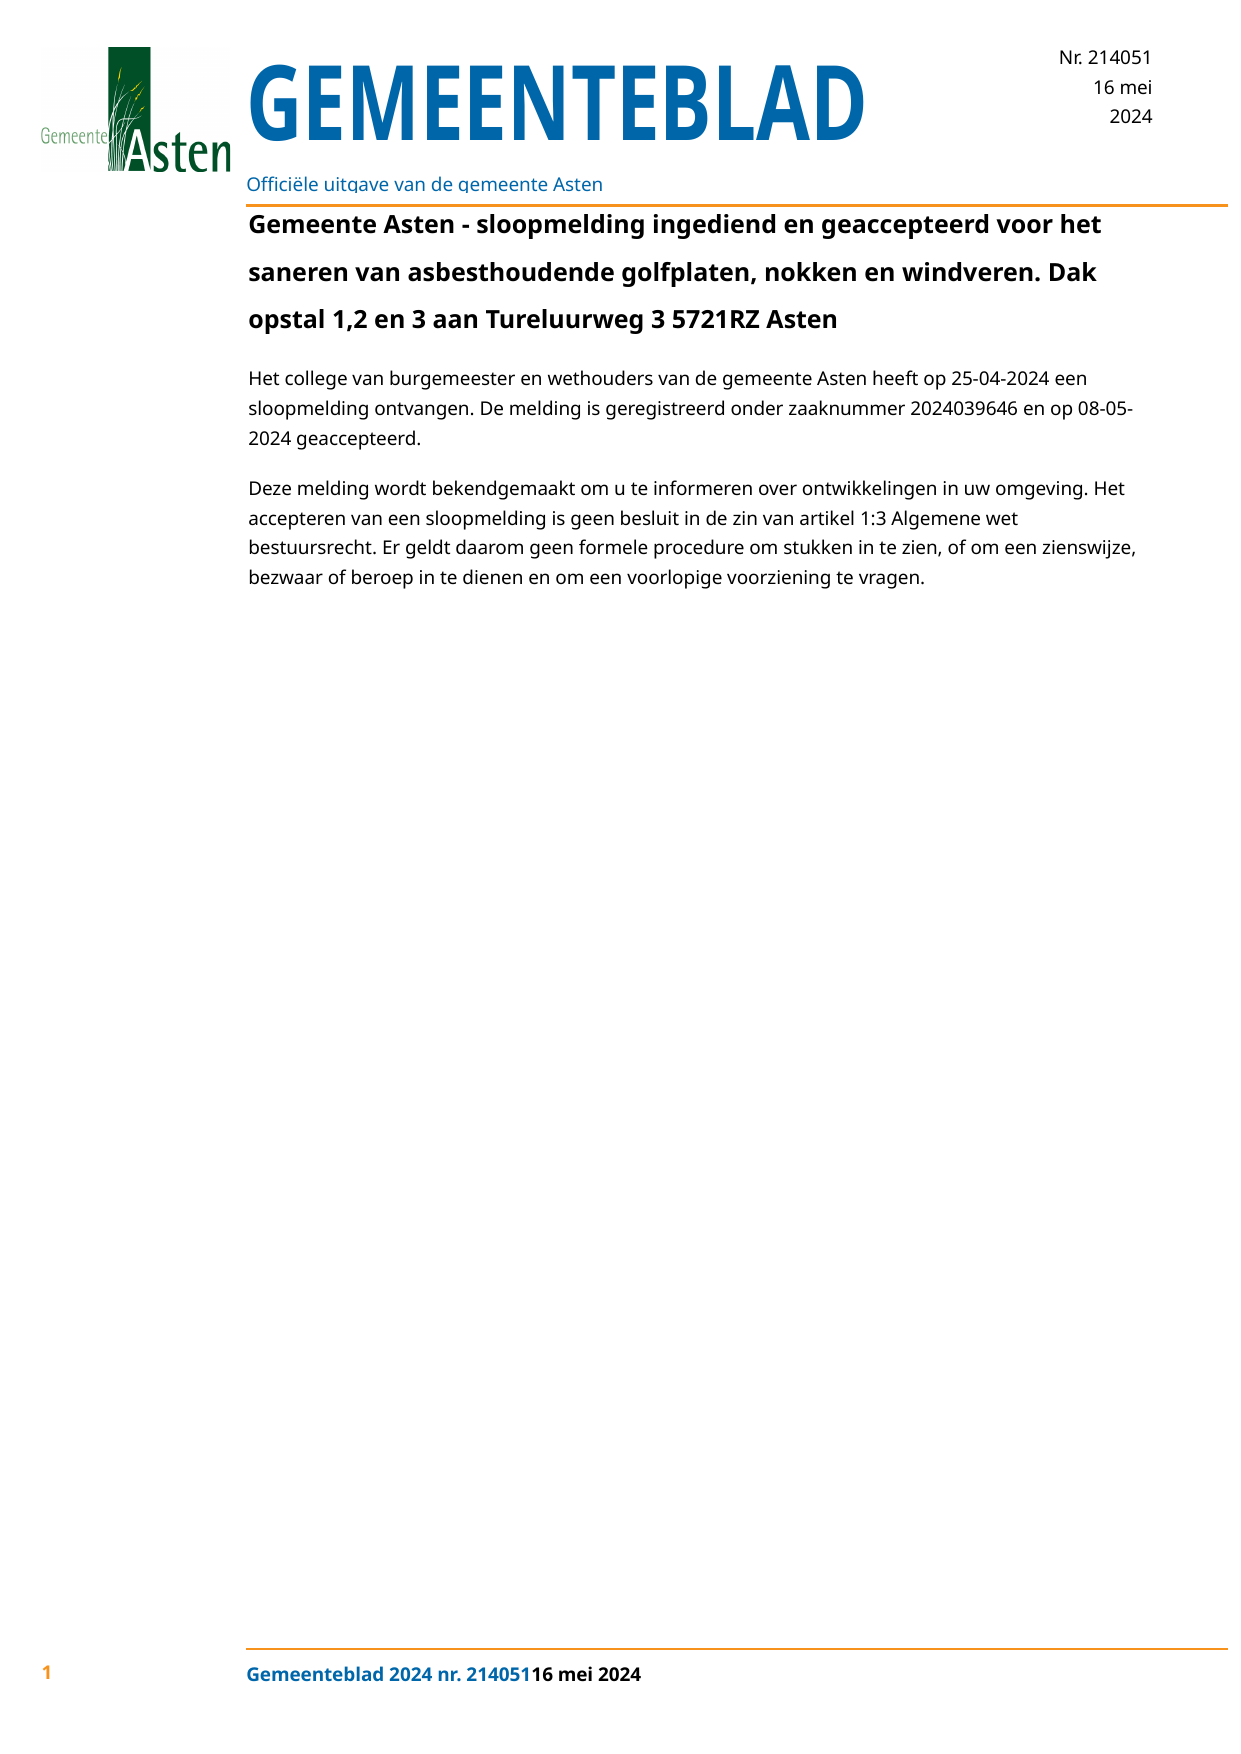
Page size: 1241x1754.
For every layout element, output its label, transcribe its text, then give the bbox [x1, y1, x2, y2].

text Gemeente Asten - sloopmelding ingediend en geaccepteerd voor het saneren van asbesthoudende golfplaten, nokken en windveren. Dak opstal 1,2 en 3 aan Tureluurweg 3 5721RZ Asten [248, 207, 1152, 336]
text Deze melding wordt bekendgemaakt om u te informeren over ontwikkelingen in uw omgeving. Het accepteren van een sloopmelding is geen besluit in de zin van artikel 1:3 Algemene wet bestuursrecht. Er geldt daarom geen formele procedure om stukken in te zien, of om een zienswijze, bezwaar of beroep in te dienen en om een voorlopige voorziening te vragen. [248, 475, 1152, 589]
picture [41, 47, 231, 172]
text Het college van burgemeester en wethouders van de gemeente Asten heeft op 25-04-2024 een sloopmelding ontvangen. De melding is geregistreerd onder zaaknummer 2024039646 en op 08-05-2024 geaccepteerd. [248, 366, 1152, 450]
